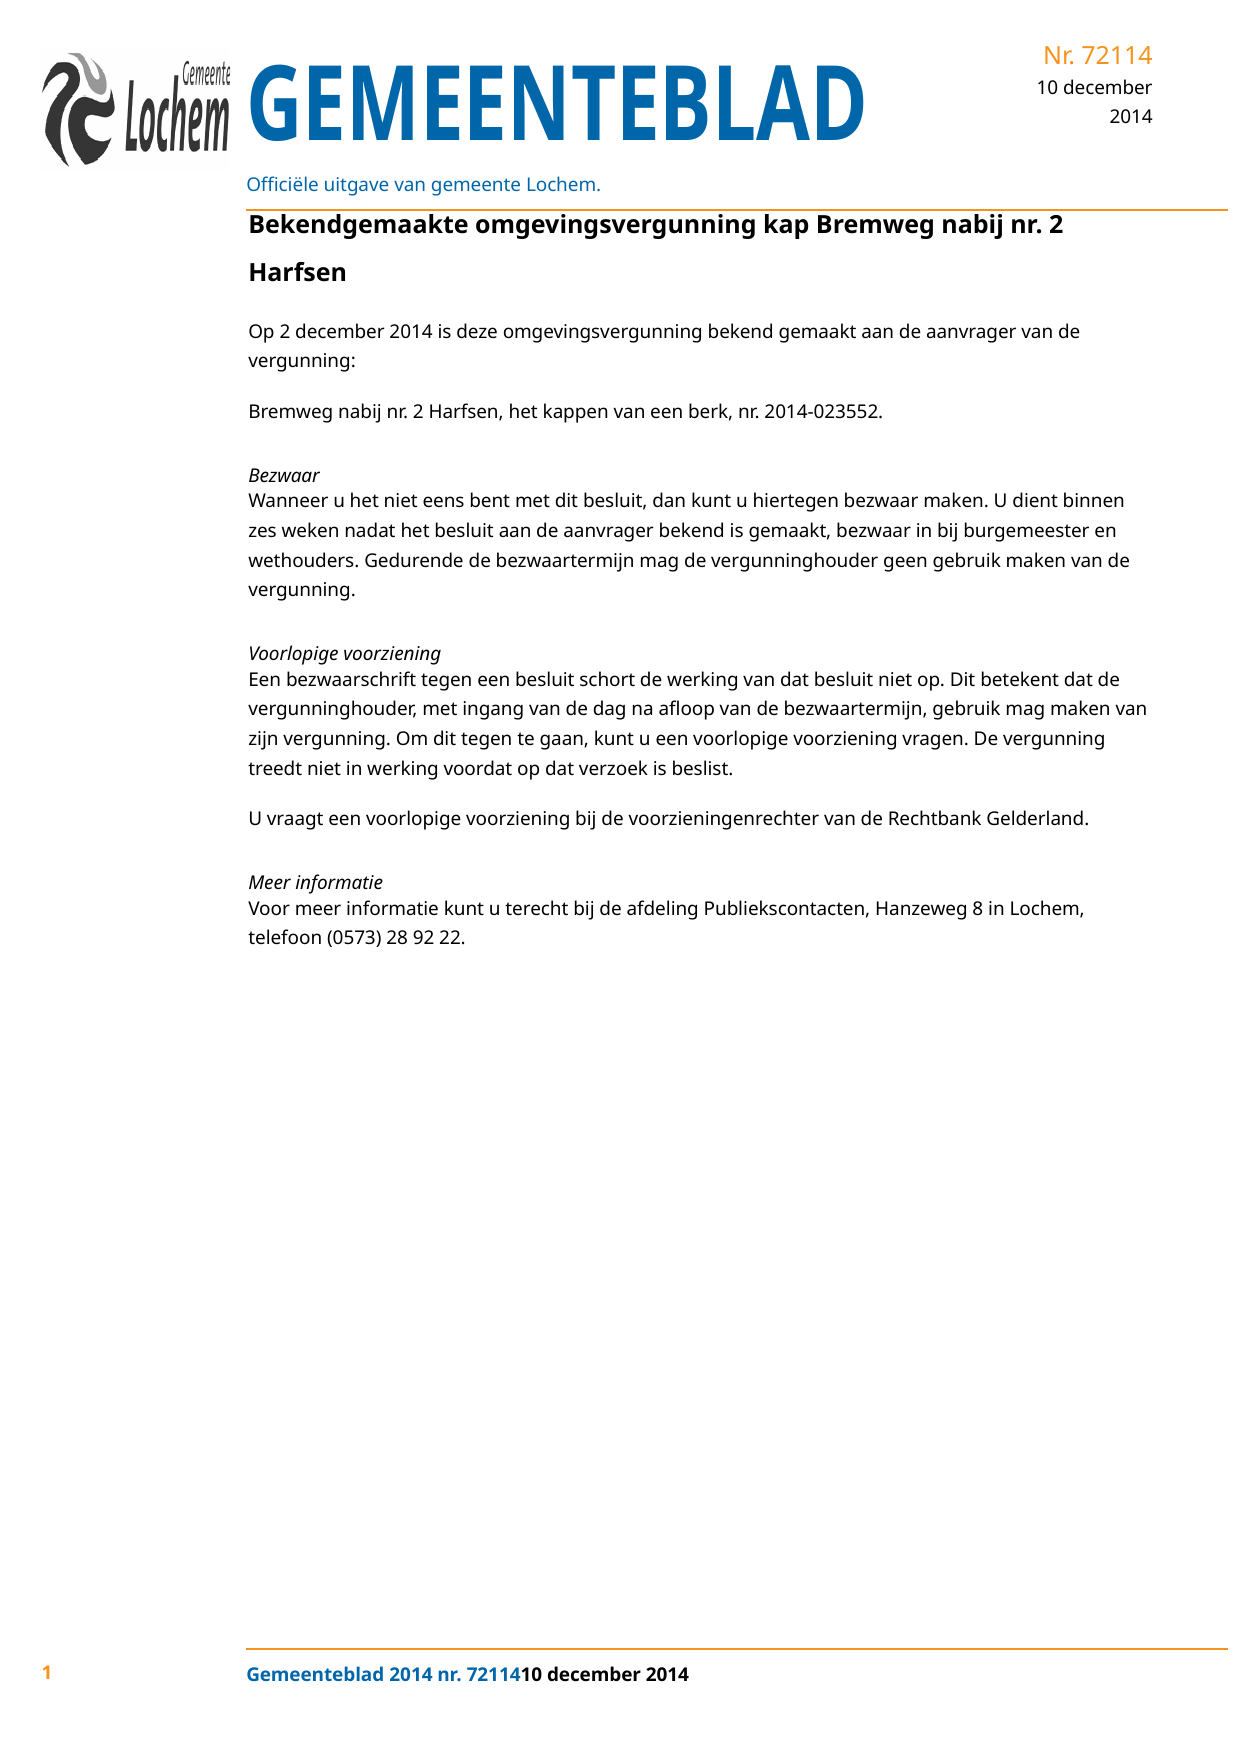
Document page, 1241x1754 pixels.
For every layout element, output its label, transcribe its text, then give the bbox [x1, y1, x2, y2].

text Bremweg nabij nr. 2 Harfsen, het kappen van een berk, nr. 2014-023552. [248, 398, 1152, 424]
text Op 2 december 2014 is deze omgevingsvergunning bekend gemaakt aan de aanvrager van de vergunning: [248, 318, 1152, 373]
text Meer informatie [248, 869, 1152, 895]
text Bezwaar [248, 462, 1152, 488]
text Wanneer u het niet eens bent met dit besluit, dan kunt u hiertegen bezwaar maken. U dient binnen zes weken nadat het besluit aan de aanvrager bekend is gemaakt, bezwaar in bij burgemeester en wethouders. Gedurende de bezwaartermijn mag de vergunninghouder geen gebruik maken van de vergunning. [248, 488, 1152, 602]
picture [41, 47, 231, 172]
text Bekendgemaakte omgevingsvergunning kap Bremweg nabij nr. 2 Harfsen [248, 211, 1152, 288]
text Voor meer informatie kunt u terecht bij de afdeling Publiekscontacten, Hanzeweg 8 in Lochem, telefoon (0573) 28 92 22. [248, 895, 1152, 950]
text Voorlopige voorziening [248, 640, 1152, 666]
text Een bezwaarschrift tegen een besluit schort de werking van dat besluit niet op. Dit betekent dat de vergunninghouder, met ingang van de dag na afloop van de bezwaartermijn, gebruik mag maken van zijn vergunning. Om dit tegen te gaan, kunt u een voorlopige voorziening vragen. De vergunning treedt niet in werking voordat op dat verzoek is beslist. [248, 666, 1152, 781]
text U vraagt een voorlopige voorziening bij de voorzieningenrechter van de Rechtbank Gelderland. [248, 805, 1152, 831]
